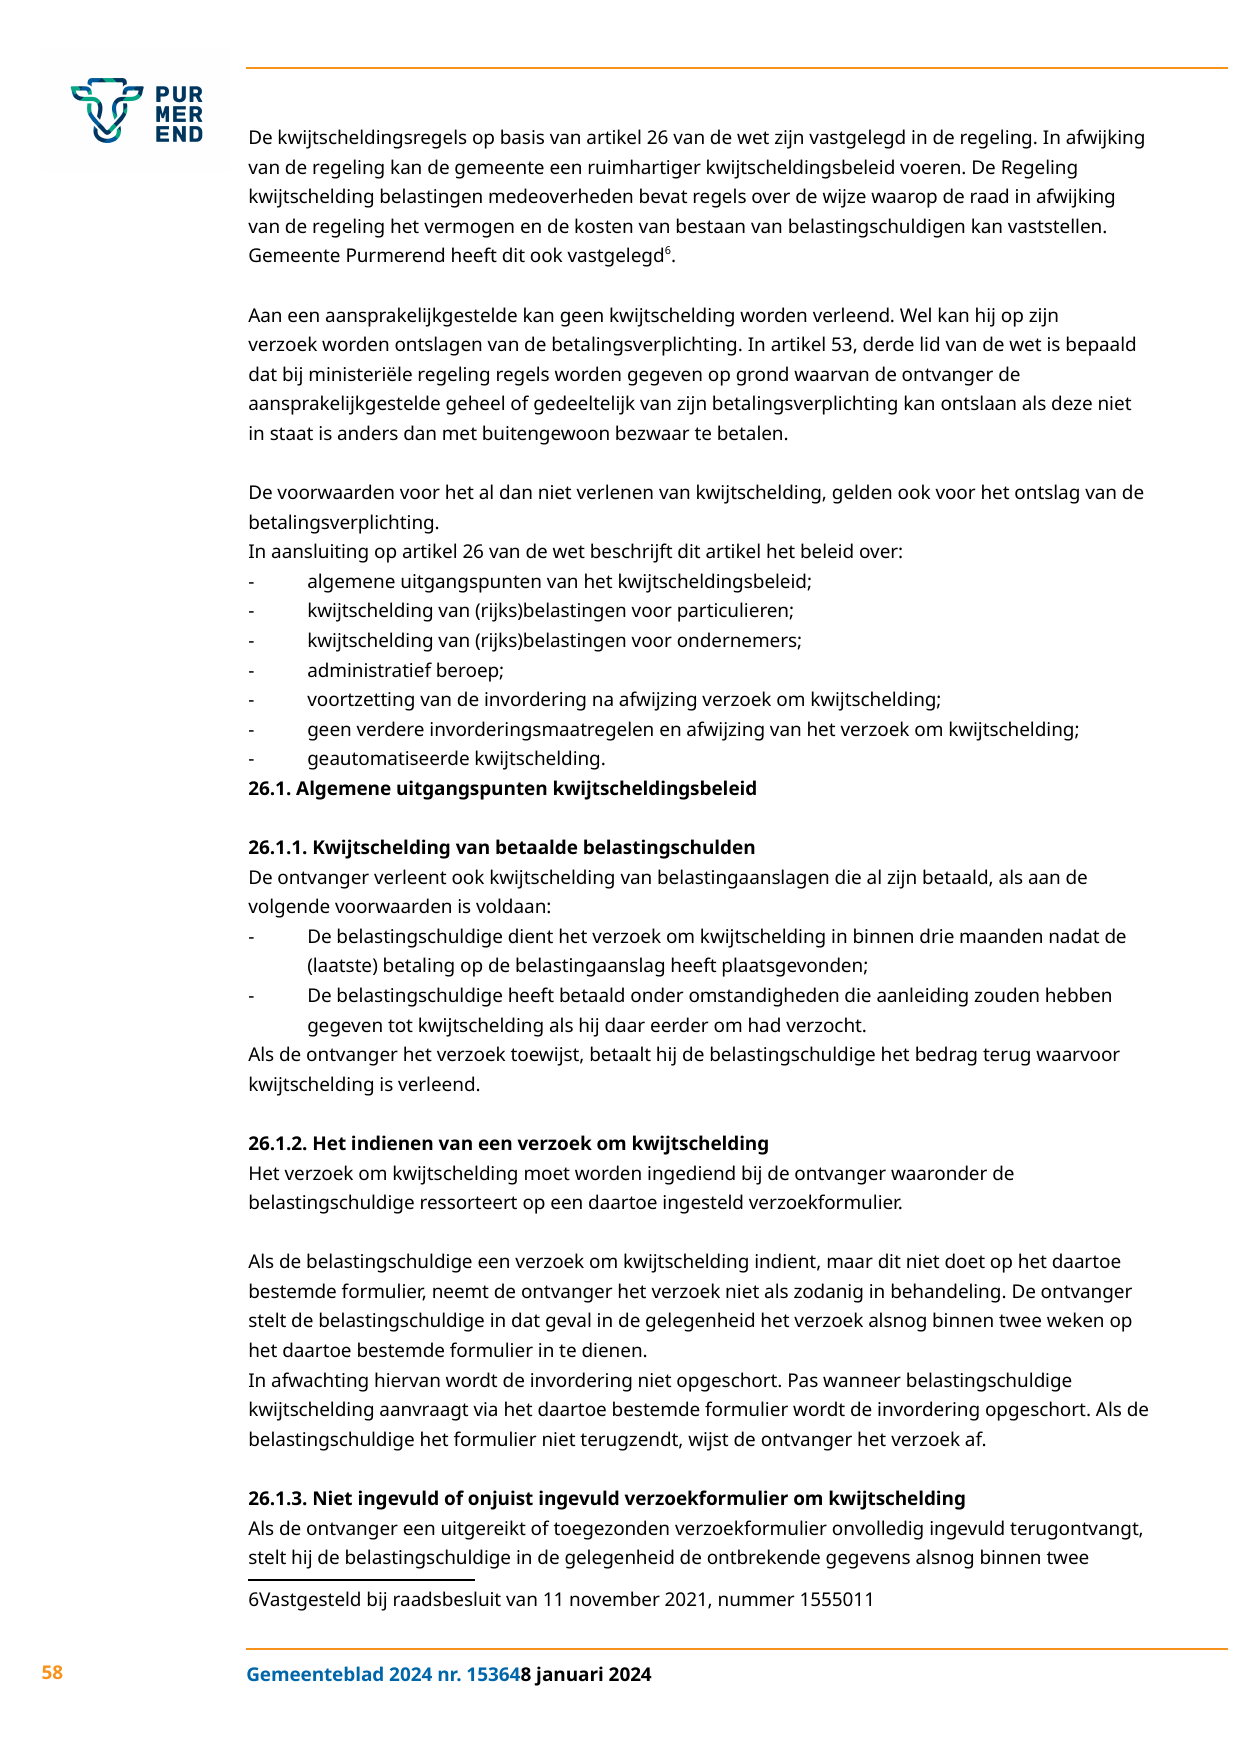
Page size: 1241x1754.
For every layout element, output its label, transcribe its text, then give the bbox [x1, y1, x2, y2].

list kwijtschelding van (rijks)belastingen voor ondernemers; [248, 627, 1152, 653]
text De kwijtscheldingsregels op basis van artikel 26 van de wet zijn vastgelegd in de regeling. In afwijking van de regeling kan de gemeente een ruimhartiger kwijtscheldingsbeleid voeren. De Regeling kwijtschelding belastingen medeoverheden bevat regels over de wijze waarop de raad in afwijking van de regeling het vermogen en de kosten van bestaan van belastingschuldigen kan vaststellen. Gemeente Purmerend heeft dit ook vastgelegd. [248, 124, 1152, 268]
text Het verzoek om kwijtschelding moet worden ingediend bij de ontvanger waaronder de belastingschuldige ressorteert op een daartoe ingesteld verzoekformulier. [248, 1160, 1152, 1215]
text Als de ontvanger het verzoek toewijst, betaalt hij de belastingschuldige het bedrag terug waarvoor kwijtschelding is verleend. [248, 1041, 1152, 1097]
picture [41, 47, 231, 172]
text 26.1.2. Het indienen van een verzoek om kwijtschelding [248, 1130, 1152, 1156]
text 26.1.3. Niet ingevuld of onjuist ingevuld verzoekformulier om kwijtschelding [248, 1485, 1152, 1511]
text Als de ontvanger een uitgereikt of toegezonden verzoekformulier onvolledig ingevuld terugontvangt, stelt hij de belastingschuldige in de gelegenheid de ontbrekende gegevens alsnog binnen twee [248, 1515, 1152, 1570]
text verzoek worden ontslagen van de betalingsverplichting. In artikel 53, derde lid van de wet is bepaald dat bij ministeriële regeling regels worden gegeven op grond waarvan de ontvanger de aansprakelijkgestelde geheel of gedeeltelijk van zijn betalingsverplichting kan ontslaan als deze niet in staat is anders dan met buitengewoon bezwaar te betalen. [248, 331, 1152, 446]
text De ontvanger verleent ook kwijtschelding van belastingaanslagen die al zijn betaald, als aan de volgende voorwaarden is voldaan: [248, 864, 1152, 919]
list algemene uitgangspunten van het kwijtscheldingsbeleid; [248, 568, 1152, 594]
text Aan een aansprakelijkgestelde kan geen kwijtschelding worden verleend. Wel kan hij op zijn [248, 302, 1152, 328]
list administratief beroep; [248, 657, 1152, 683]
text In afwachting hiervan wordt de invordering niet opgeschort. Pas wanneer belastingschuldige kwijtschelding aanvraagt via het daartoe bestemde formulier wordt de invordering opgeschort. Als de belastingschuldige het formulier niet terugzendt, wijst de ontvanger het verzoek af. [248, 1367, 1152, 1452]
text Vastgesteld bij raadsbesluit van 11 november 2021, nummer 1555011 [248, 1586, 1152, 1612]
list geen verdere invorderingsmaatregelen en afwijzing van het verzoek om kwijtschelding; [248, 716, 1152, 742]
list geautomatiseerde kwijtschelding. [248, 746, 1152, 771]
text 26.1. Algemene uitgangspunten kwijtscheldingsbeleid [248, 775, 1152, 801]
text Als de belastingschuldige een verzoek om kwijtschelding indient, maar dit niet doet op het daartoe bestemde formulier, neemt de ontvanger het verzoek niet als zodanig in behandeling. De ontvanger stelt de belastingschuldige in dat geval in de gelegenheid het verzoek alsnog binnen twee weken op het daartoe bestemde formulier in te dienen. [248, 1248, 1152, 1363]
text In aansluiting op artikel 26 van de wet beschrijft dit artikel het beleid over: [248, 538, 1152, 564]
text 26.1.1. Kwijtschelding van betaalde belastingschulden [248, 834, 1152, 860]
list kwijtschelding van (rijks)belastingen voor particulieren; [248, 598, 1152, 623]
list De belastingschuldige heeft betaald onder omstandigheden die aanleiding zouden hebben gegeven tot kwijtschelding als hij daar eerder om had verzocht. [248, 982, 1152, 1038]
text De voorwaarden voor het al dan niet verlenen van kwijtschelding, gelden ook voor het ontslag van de betalingsverplichting. [248, 479, 1152, 535]
list De belastingschuldige dient het verzoek om kwijtschelding in binnen drie maanden nadat de (laatste) betaling op de belastingaanslag heeft plaatsgevonden; [248, 923, 1152, 978]
list voortzetting van de invordering na afwijzing verzoek om kwijtschelding; [248, 686, 1152, 712]
